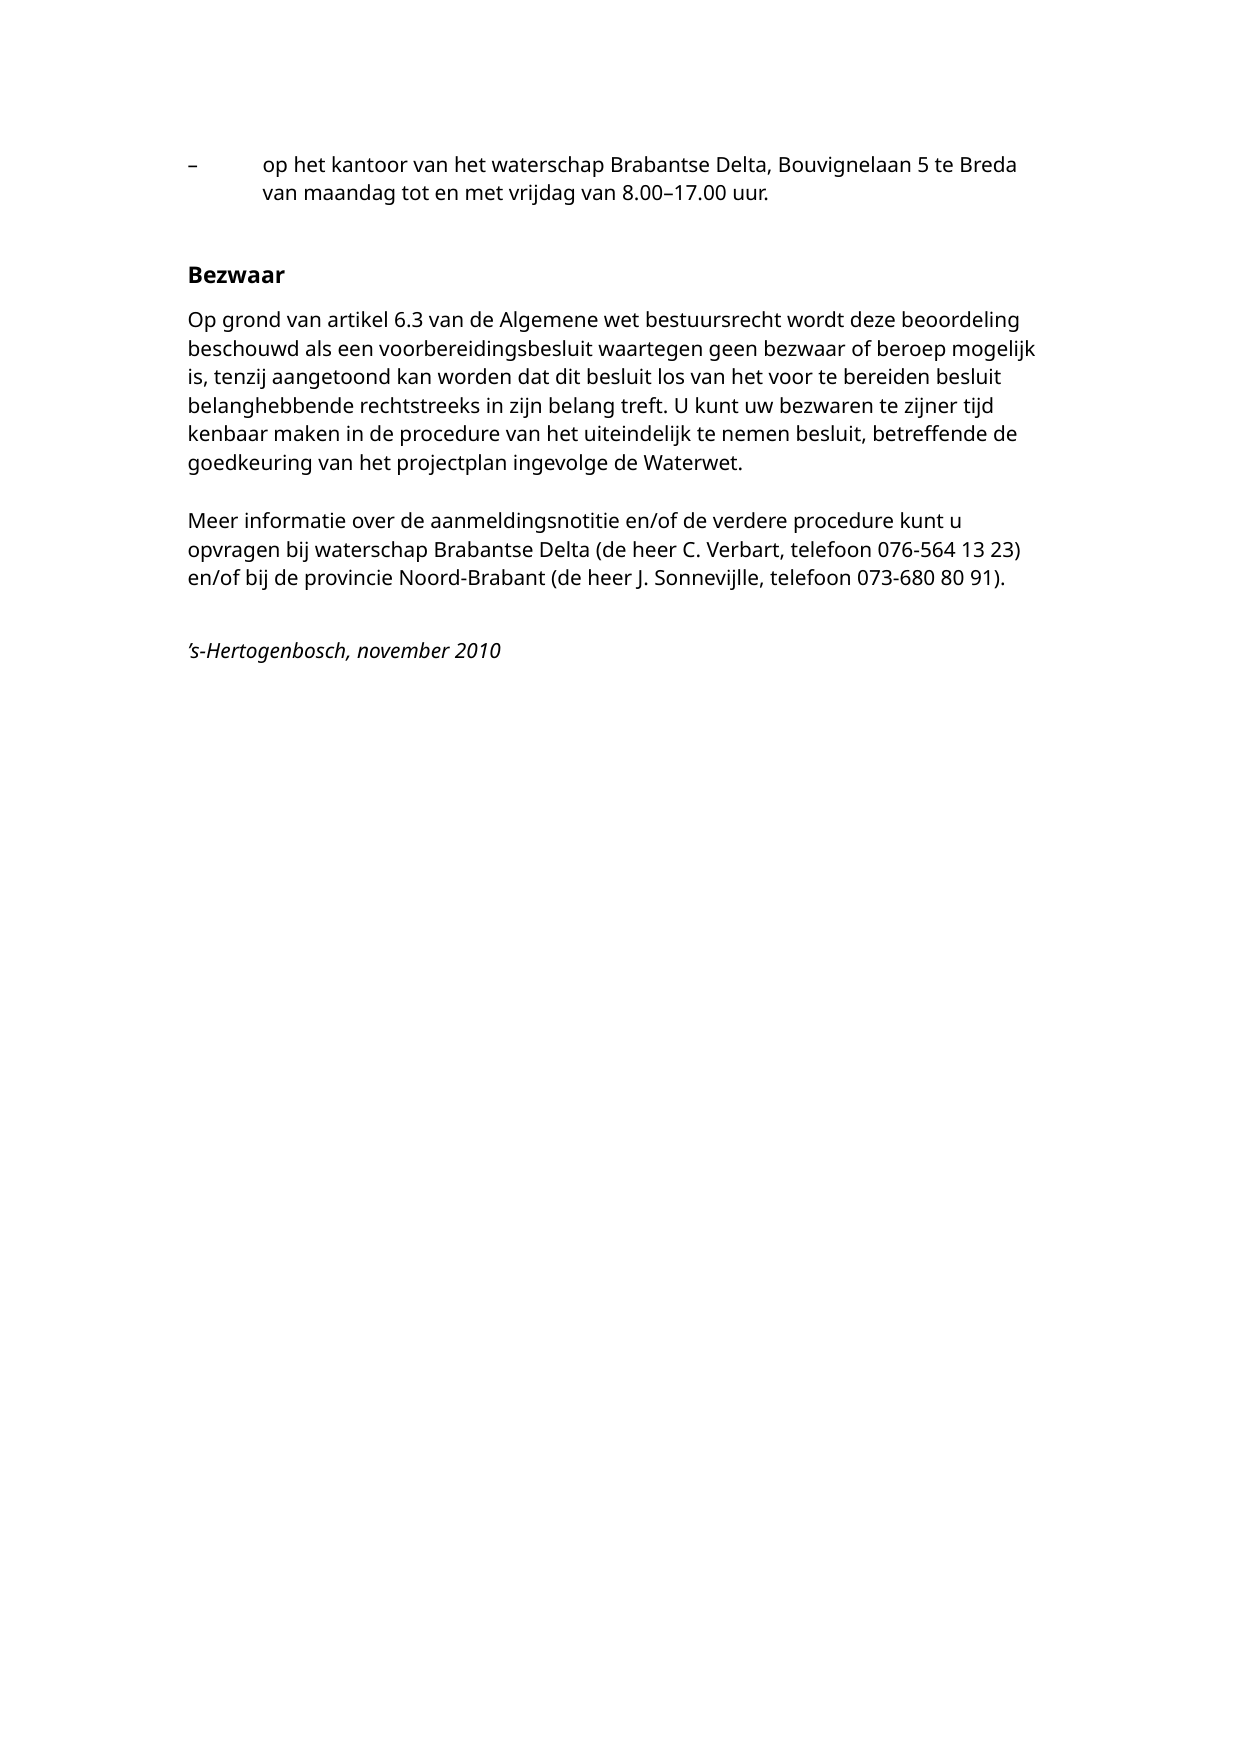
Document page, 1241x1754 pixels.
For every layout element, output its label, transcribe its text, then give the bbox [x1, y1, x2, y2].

text Op grond van artikel 6.3 van de Algemene wet bestuursrecht wordt deze beoordeling beschouwd als een voorbereidingsbesluit waartegen geen bezwaar of beroep mogelijk is, tenzij aangetoond kan worden dat dit besluit los van het voor te bereiden besluit belanghebbende rechtstreeks in zijn belang treft. U kunt uw bezwaren te zijner tijd kenbaar maken in de procedure van het uiteindelijk te nemen besluit, betreffende de goedkeuring van het projectplan ingevolge de Waterwet. [187, 306, 1053, 476]
text Meer informatie over de aanmeldingsnotitie en/of de verdere procedure kunt u opvragen bij waterschap Brabantse Delta (de heer C. Verbart, telefoon 076-564 13 23) en/of bij de provincie Noord-Brabant (de heer J. Sonnevijlle, telefoon 073-680 80 91). [187, 506, 1053, 592]
subtitle Bezwaar [187, 259, 1053, 291]
list op het kantoor van het waterschap Brabantse Delta, Bouvignelaan 5 te Breda van maandag tot en met vrijdag van 8.00–17.00 uur. [187, 150, 1053, 207]
text ’s-Hertogenbosch, november 2010 [187, 637, 1053, 665]
